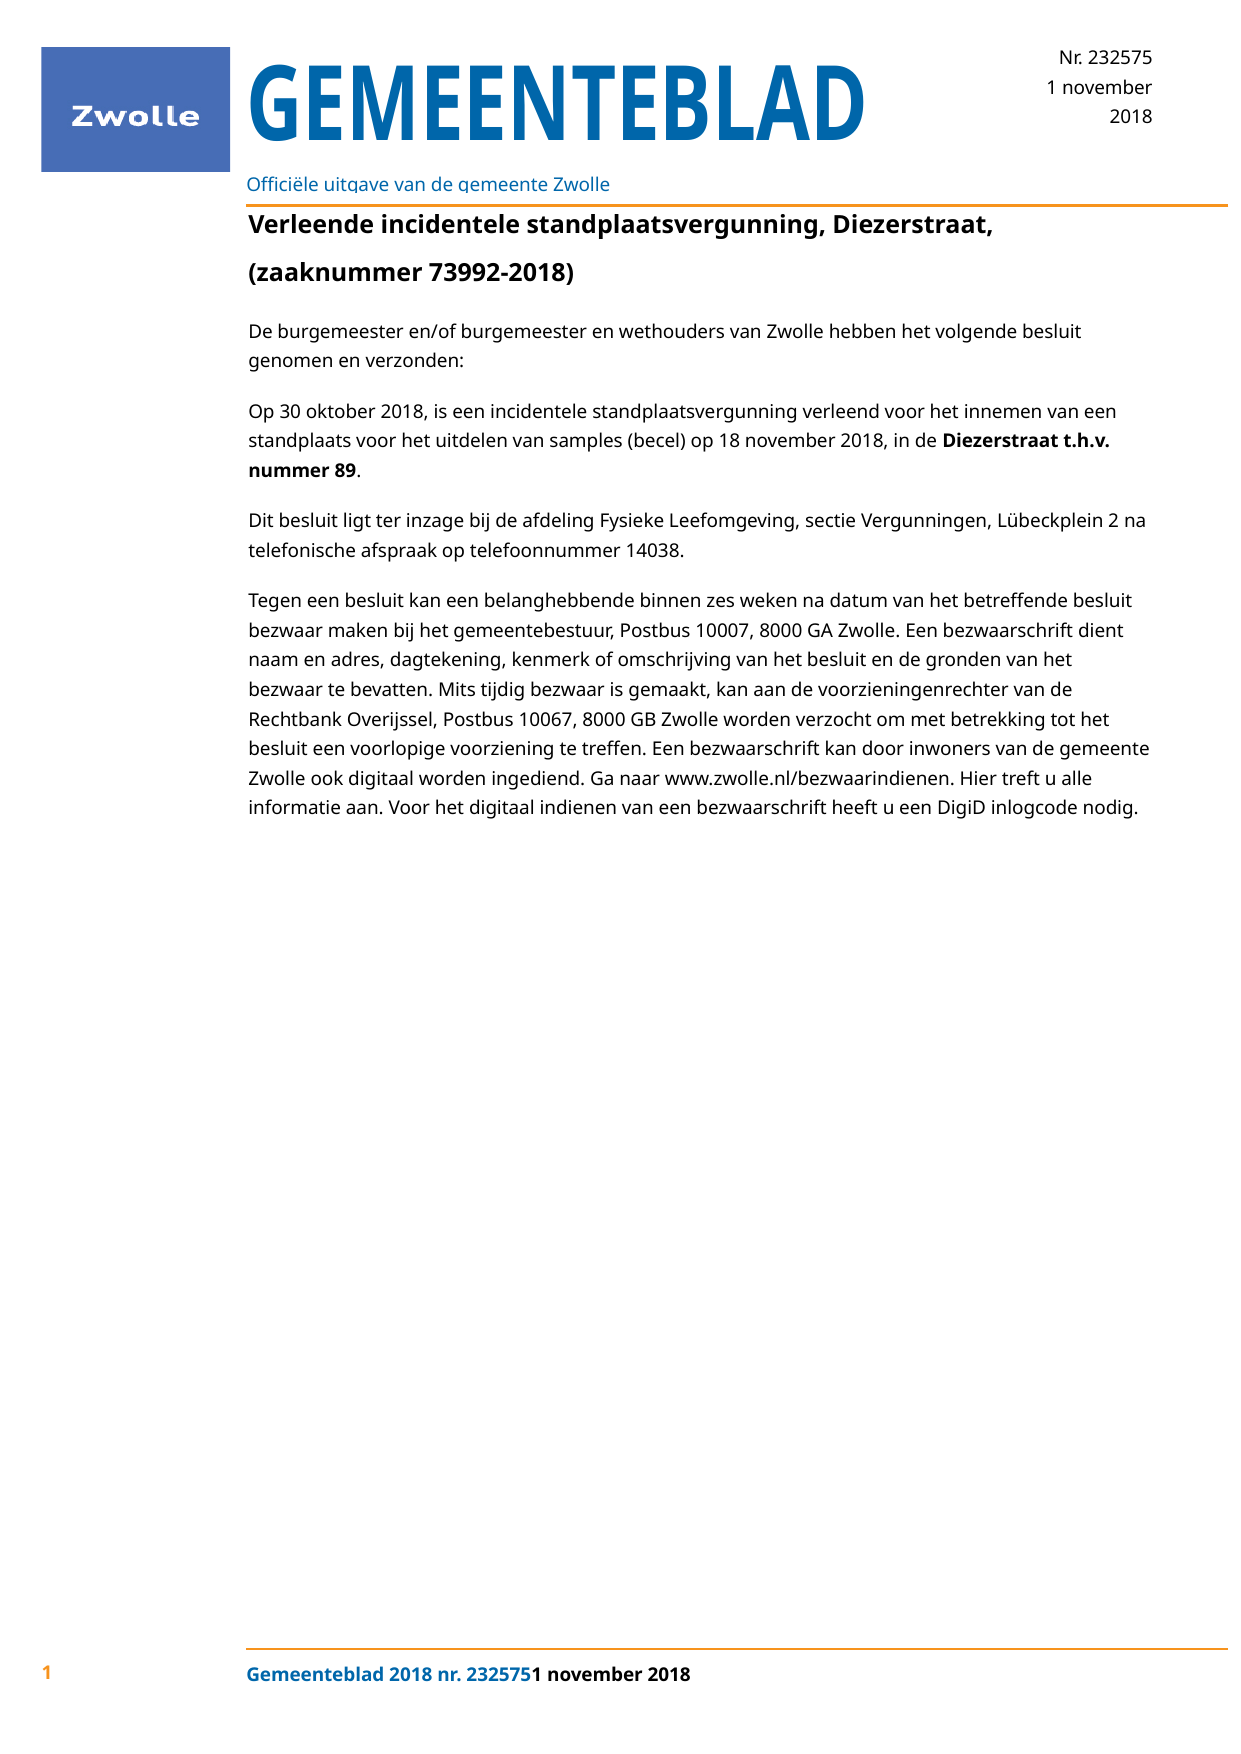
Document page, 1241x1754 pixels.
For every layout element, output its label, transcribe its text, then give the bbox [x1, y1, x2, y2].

text Verleende incidentele standplaatsvergunning, Diezerstraat, (zaaknummer 73992-2018) [248, 207, 1152, 288]
text De burgemeester en/of burgemeester en wethouders van Zwolle hebben het volgende besluit genomen en verzonden: [248, 318, 1152, 373]
text Tegen een besluit kan een belanghebbende binnen zes weken na datum van het betreffende besluit bezwaar maken bij het gemeentebestuur, Postbus 10007, 8000 GA Zwolle. Een bezwaarschrift dient naam en adres, dagtekening, kenmerk of omschrijving van het besluit en de gronden van het bezwaar te bevatten. Mits tijdig bezwaar is gemaakt, kan aan de voorzieningenrechter van de Rechtbank Overijssel, Postbus 10067, 8000 GB Zwolle worden verzocht om met betrekking tot het besluit een voorlopige voorziening te treffen. Een bezwaarschrift kan door inwoners van de gemeente Zwolle ook digitaal worden ingediend. Ga naar www.zwolle.nl/bezwaarindienen. Hier treft u alle informatie aan. Voor het digitaal indienen van een bezwaarschrift heeft u een DigiD inlogcode nodig. [248, 587, 1152, 820]
text Dit besluit ligt ter inzage bij de afdeling Fysieke Leefomgeving, sectie Vergunningen, Lübeckplein 2 na telefonische afspraak op telefoonnummer 14038. [248, 507, 1152, 563]
text Op 30 oktober 2018, is een incidentele standplaatsvergunning verleend voor het innemen van een standplaats voor het uitdelen van samples (becel) op 18 november 2018, in de Diezerstraat t.h.v. nummer 89. [248, 398, 1152, 483]
picture [41, 47, 231, 172]
